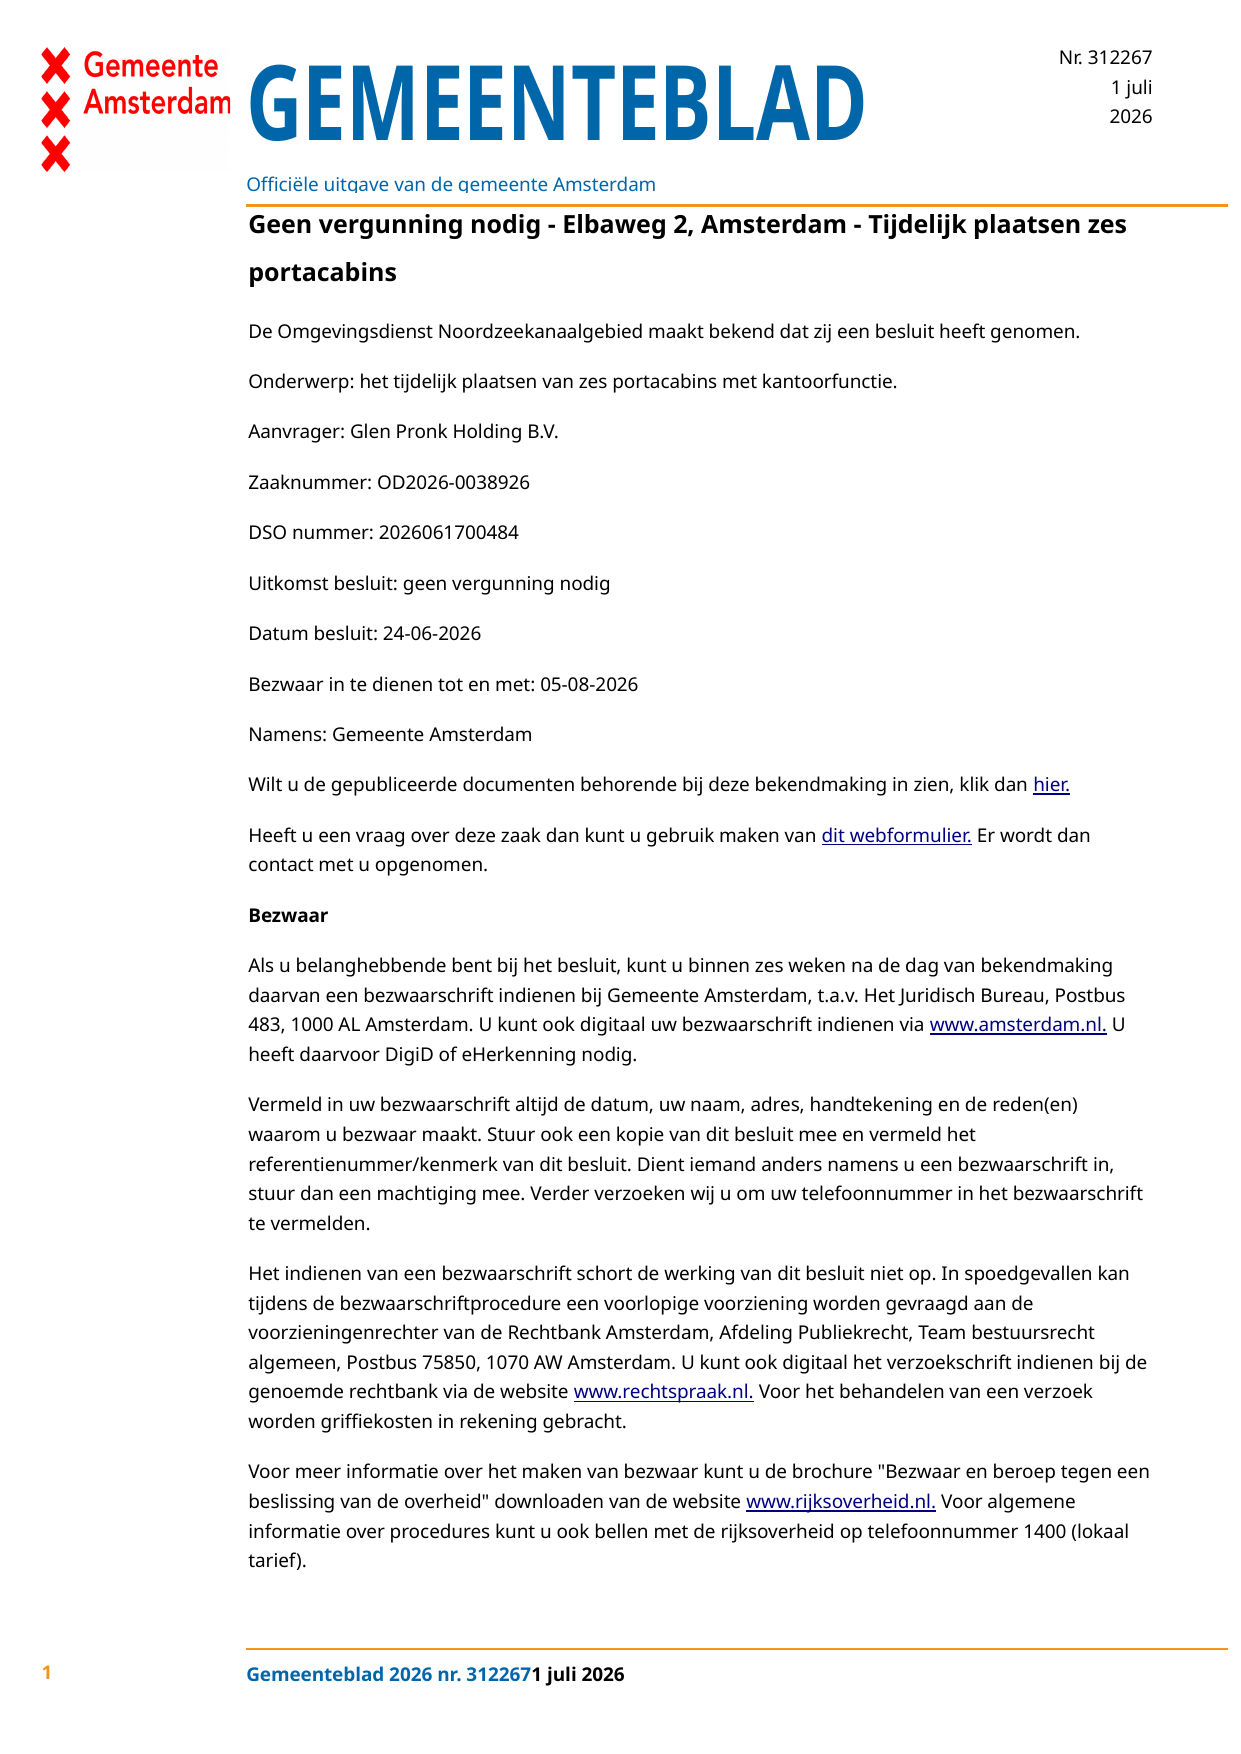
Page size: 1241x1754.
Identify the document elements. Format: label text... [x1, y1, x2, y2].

text Zaaknummer: OD2026-0038926 [248, 469, 1152, 495]
text Als u belanghebbende bent bij het besluit, kunt u binnen zes weken na de dag van bekendmaking daarvan een bezwaarschrift indienen bij Gemeente Amsterdam, t.a.v. Het Juridisch Bureau, Postbus 483, 1000 AL Amsterdam. U kunt ook digitaal uw bezwaarschrift indienen via www.amsterdam.nl. U heeft daarvoor DigiD of eHerkenning nodig. [248, 952, 1152, 1067]
text Geen vergunning nodig - Elbaweg 2, Amsterdam - Tijdelijk plaatsen zes portacabins [248, 207, 1152, 288]
text Vermeld in uw bezwaarschrift altijd de datum, uw naam, adres, handtekening en de reden(en) waarom u bezwaar maakt. Stuur ook een kopie van dit besluit mee en vermeld het referentienummer/kenmerk van dit besluit. Dient iemand anders namens u een bezwaarschrift in, stuur dan een machtiging mee. Verder verzoeken wij u om uw telefoonnummer in het bezwaarschrift te vermelden. [248, 1092, 1152, 1236]
text Uitkomst besluit: geen vergunning nodig [248, 570, 1152, 596]
text Bezwaar [248, 902, 1152, 928]
text Het indienen van een bezwaarschrift schort de werking van dit besluit niet op. In spoedgevallen kan tijdens de bezwaarschriftprocedure een voorlopige voorziening worden gevraagd aan de voorzieningenrechter van de Rechtbank Amsterdam, Afdeling Publiekrecht, Team bestuursrecht algemeen, Postbus 75850, 1070 AW Amsterdam. U kunt ook digitaal het verzoekschrift indienen bij de genoemde rechtbank via de website www.rechtspraak.nl. Voor het behandelen van een verzoek worden griffiekosten in rekening gebracht. [248, 1260, 1152, 1434]
text De Omgevingsdienst Noordzeekanaalgebied maakt bekend dat zij een besluit heeft genomen. [248, 318, 1152, 344]
text Wilt u de gepubliceerde documenten behorende bij deze bekendmaking in zien, klik dan hier. [248, 772, 1152, 797]
text Heeft u een vraag over deze zaak dan kunt u gebruik maken van dit webformulier. Er wordt dan contact met u opgenomen. [248, 822, 1152, 877]
text Bezwaar in te dienen tot en met: 05-08-2026 [248, 671, 1152, 697]
text Namens: Gemeente Amsterdam [248, 721, 1152, 747]
text Voor meer informatie over het maken van bezwaar kunt u de brochure "Bezwaar en beroep tegen een beslissing van de overheid" downloaden van de website www.rijksoverheid.nl. Voor algemene informatie over procedures kunt u ook bellen met de rijksoverheid op telefoonnummer 1400 (lokaal tarief). [248, 1459, 1152, 1573]
text Onderwerp: het tijdelijk plaatsen van zes portacabins met kantoorfunctie. [248, 368, 1152, 394]
picture [41, 47, 231, 172]
text DSO nummer: 2026061700484 [248, 519, 1152, 545]
text Datum besluit: 24-06-2026 [248, 620, 1152, 646]
text Aanvrager: Glen Pronk Holding B.V. [248, 419, 1152, 444]
